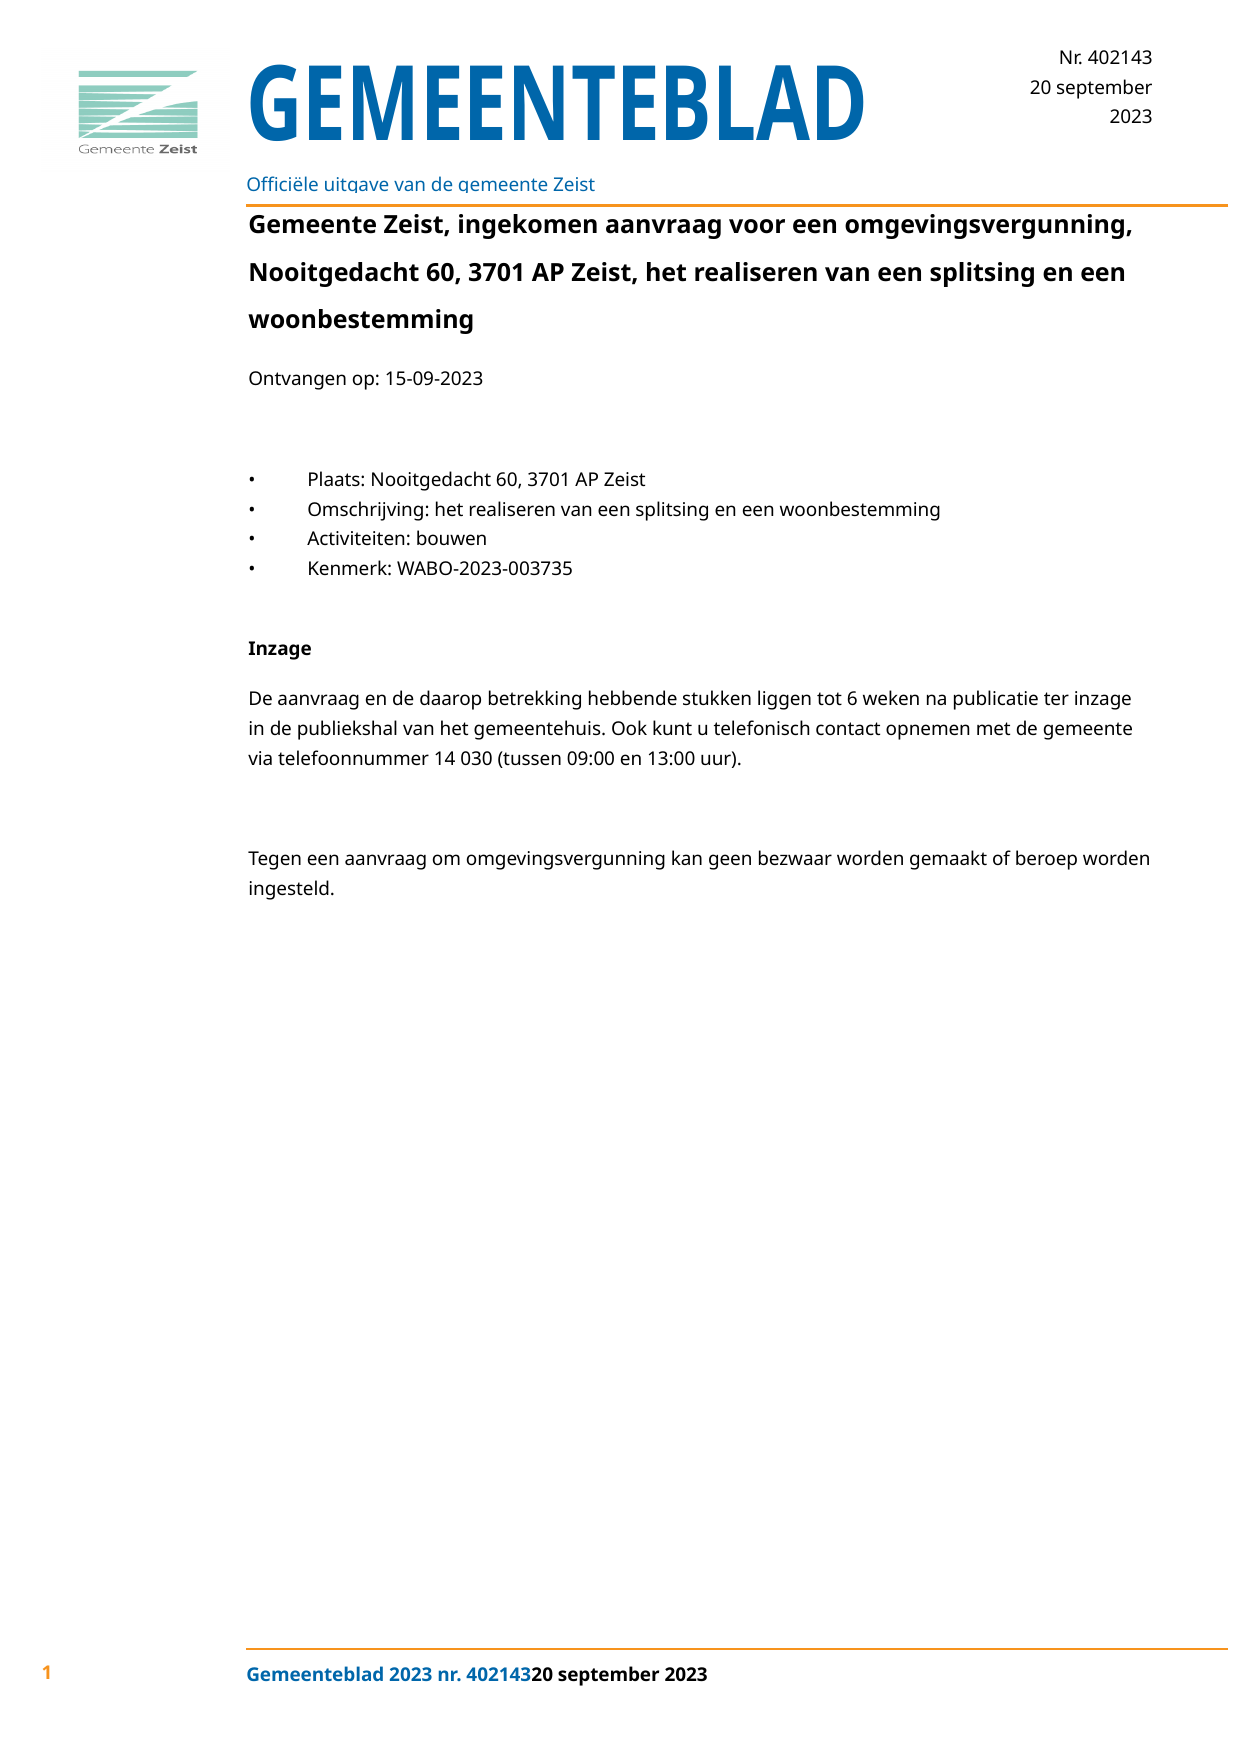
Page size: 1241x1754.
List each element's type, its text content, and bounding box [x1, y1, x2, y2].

list Omschrijving: het realiseren van een splitsing en een woonbestemming [248, 496, 1152, 522]
text Ontvangen op: 15-09-2023 [248, 366, 1152, 391]
text Inzage [248, 635, 1152, 661]
text De aanvraag en de daarop betrekking hebbende stukken liggen tot 6 weken na publicatie ter inzage in de publiekshal van het gemeentehuis. Ook kunt u telefonisch contact opnemen met de gemeente via telefoonnummer 14 030 (tussen 09:00 en 13:00 uur). [248, 686, 1152, 770]
list Plaats: Nooitgedacht 60, 3701 AP Zeist [248, 466, 1152, 492]
list Activiteiten: bouwen [248, 526, 1152, 551]
list Kenmerk: WABO-2023-003735 [248, 555, 1152, 581]
text Gemeente Zeist, ingekomen aanvraag voor een omgevingsvergunning, Nooitgedacht 60, 3701 AP Zeist, het realiseren van een splitsing en een woonbestemming [248, 207, 1152, 336]
text Tegen een aanvraag om omgevingsvergunning kan geen bezwaar worden gemaakt of beroep worden ingesteld. [248, 846, 1152, 901]
picture [41, 47, 231, 172]
